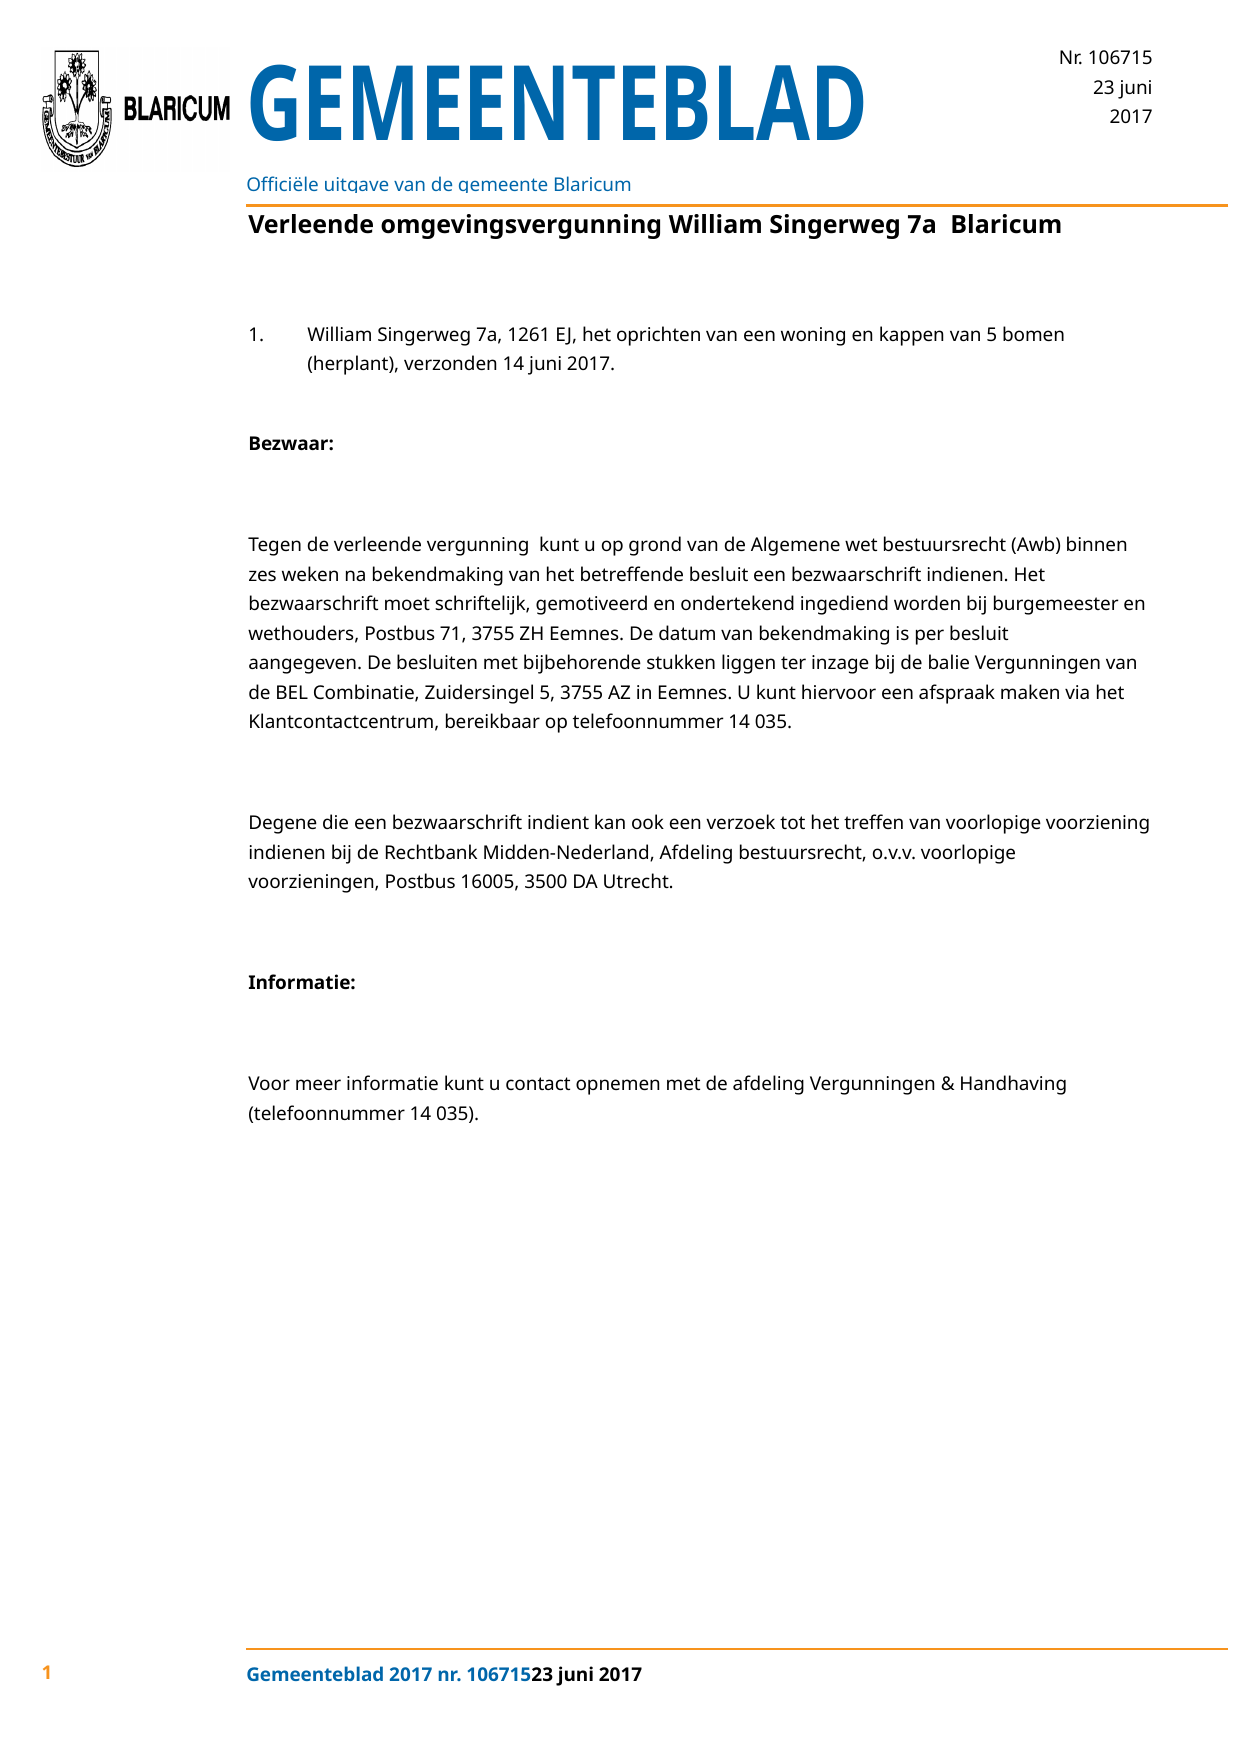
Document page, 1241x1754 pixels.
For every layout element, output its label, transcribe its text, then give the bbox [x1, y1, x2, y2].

text Voor meer informatie kunt u contact opnemen met de afdeling Vergunningen & Handhaving (telefoonnummer 14 035). [248, 1070, 1152, 1126]
text Degene die een bezwaarschrift indient kan ook een verzoek tot het treffen van voorlopige voorziening indienen bij de Rechtbank Midden-Nederland, Afdeling bestuursrecht, o.v.v. voorlopige voorzieningen, Postbus 16005, 3500 DA Utrecht. [248, 809, 1152, 894]
text Verleende omgevingsvergunning William Singerweg 7a Blaricum [248, 207, 1152, 241]
text Tegen de verleende vergunning kunt u op grond van de Algemene wet bestuursrecht (Awb) binnen zes weken na bekendmaking van het betreffende besluit een bezwaarschrift indienen. Het bezwaarschrift moet schriftelijk, gemotiveerd en ondertekend ingediend worden bij burgemeester en wethouders, Postbus 71, 3755 ZH Eemnes. De datum van bekendmaking is per besluit aangegeven. De besluiten met bijbehorende stukken liggen ter inzage bij de balie Vergunningen van de BEL Combinatie, Zuidersingel 5, 3755 AZ in Eemnes. U kunt hiervoor een afspraak maken via het Klantcontactcentrum, bereikbaar op telefoonnummer 14 035. [248, 531, 1152, 734]
text Informatie: [248, 969, 1152, 995]
text Bezwaar: [248, 430, 1152, 456]
picture [41, 47, 231, 172]
list William Singerweg 7a, 1261 EJ, het oprichten van een woning en kappen van 5 bomen (herplant), verzonden 14 juni 2017. [248, 321, 1152, 376]
